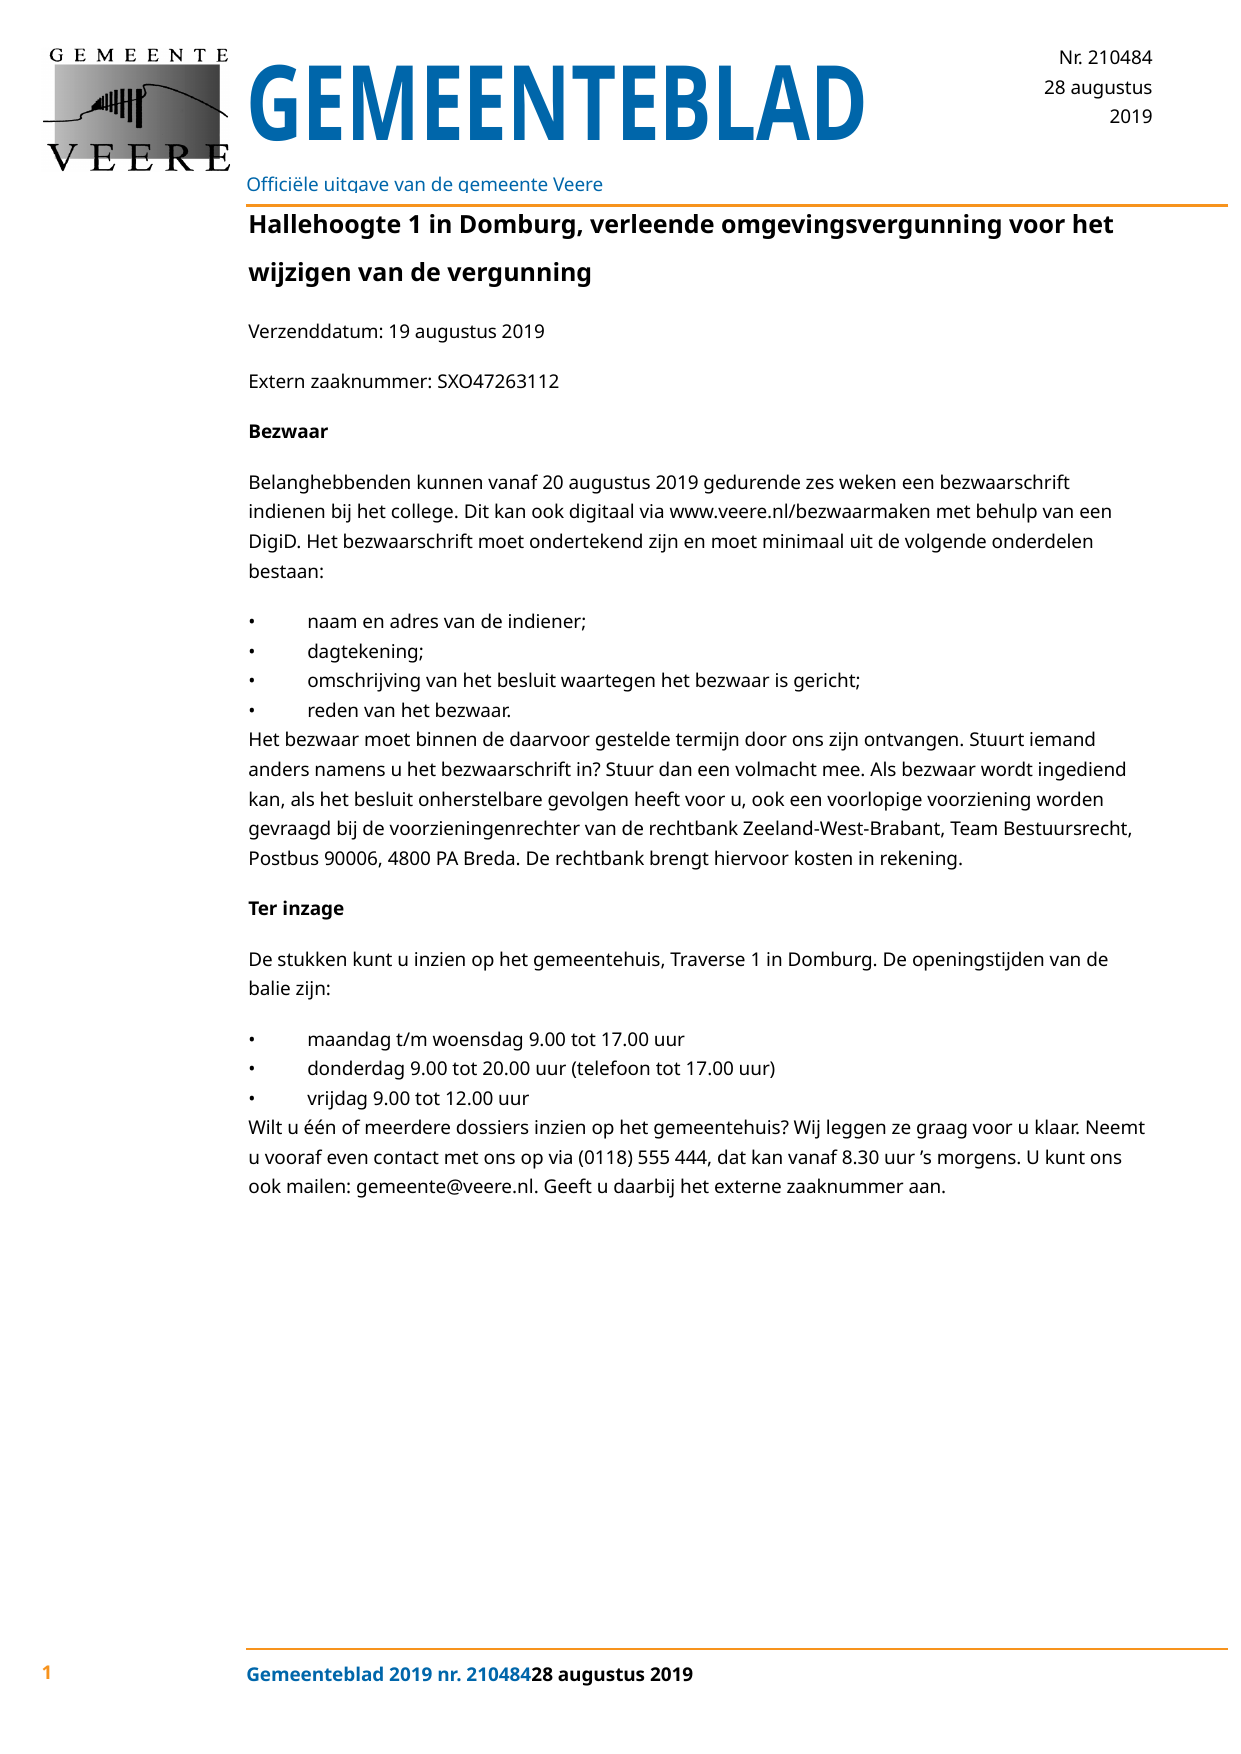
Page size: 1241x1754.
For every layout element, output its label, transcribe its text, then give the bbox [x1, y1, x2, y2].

list donderdag 9.00 tot 20.00 uur (telefoon tot 17.00 uur) [248, 1055, 1152, 1081]
list reden van het bezwaar. [248, 697, 1152, 723]
picture [41, 47, 231, 172]
text Hallehoogte 1 in Domburg, verleende omgevingsvergunning voor het wijzigen van de vergunning [248, 207, 1152, 288]
text De stukken kunt u inzien op het gemeentehuis, Traverse 1 in Domburg. De openingstijden van de balie zijn: [248, 946, 1152, 1001]
list naam en adres van de indiener; [248, 608, 1152, 634]
text Verzenddatum: 19 augustus 2019 [248, 318, 1152, 344]
list dagtekening; [248, 638, 1152, 664]
list maandag t/m woensdag 9.00 tot 17.00 uur [248, 1026, 1152, 1052]
text Extern zaaknummer: SXO47263112 [248, 368, 1152, 394]
text Het bezwaar moet binnen de daarvoor gestelde termijn door ons zijn ontvangen. Stuurt iemand anders namens u het bezwaarschrift in? Stuur dan een volmacht mee. Als bezwaar wordt ingediend kan, als het besluit onherstelbare gevolgen heeft voor u, ook een voorlopige voorziening worden gevraagd bij de voorzieningenrechter van de rechtbank Zeeland-West-Brabant, Team Bestuursrecht, Postbus 90006, 4800 PA Breda. De rechtbank brengt hiervoor kosten in rekening. [248, 727, 1152, 871]
list vrijdag 9.00 tot 12.00 uur [248, 1085, 1152, 1111]
text Belanghebbenden kunnen vanaf 20 augustus 2019 gedurende zes weken een bezwaarschrift indienen bij het college. Dit kan ook digitaal via www.veere.nl/bezwaarmaken met behulp van een DigiD. Het bezwaarschrift moet ondertekend zijn en moet minimaal uit de volgende onderdelen bestaan: [248, 469, 1152, 584]
text Ter inzage [248, 895, 1152, 921]
text Wilt u één of meerdere dossiers inzien op het gemeentehuis? Wij leggen ze graag voor u klaar. Neemt u vooraf even contact met ons op via (0118) 555 444, dat kan vanaf 8.30 uur ’s morgens. U kunt ons ook mailen: gemeente@veere.nl. Geeft u daarbij het externe zaaknummer aan. [248, 1114, 1152, 1199]
list omschrijving van het besluit waartegen het bezwaar is gericht; [248, 667, 1152, 693]
text Bezwaar [248, 419, 1152, 444]
